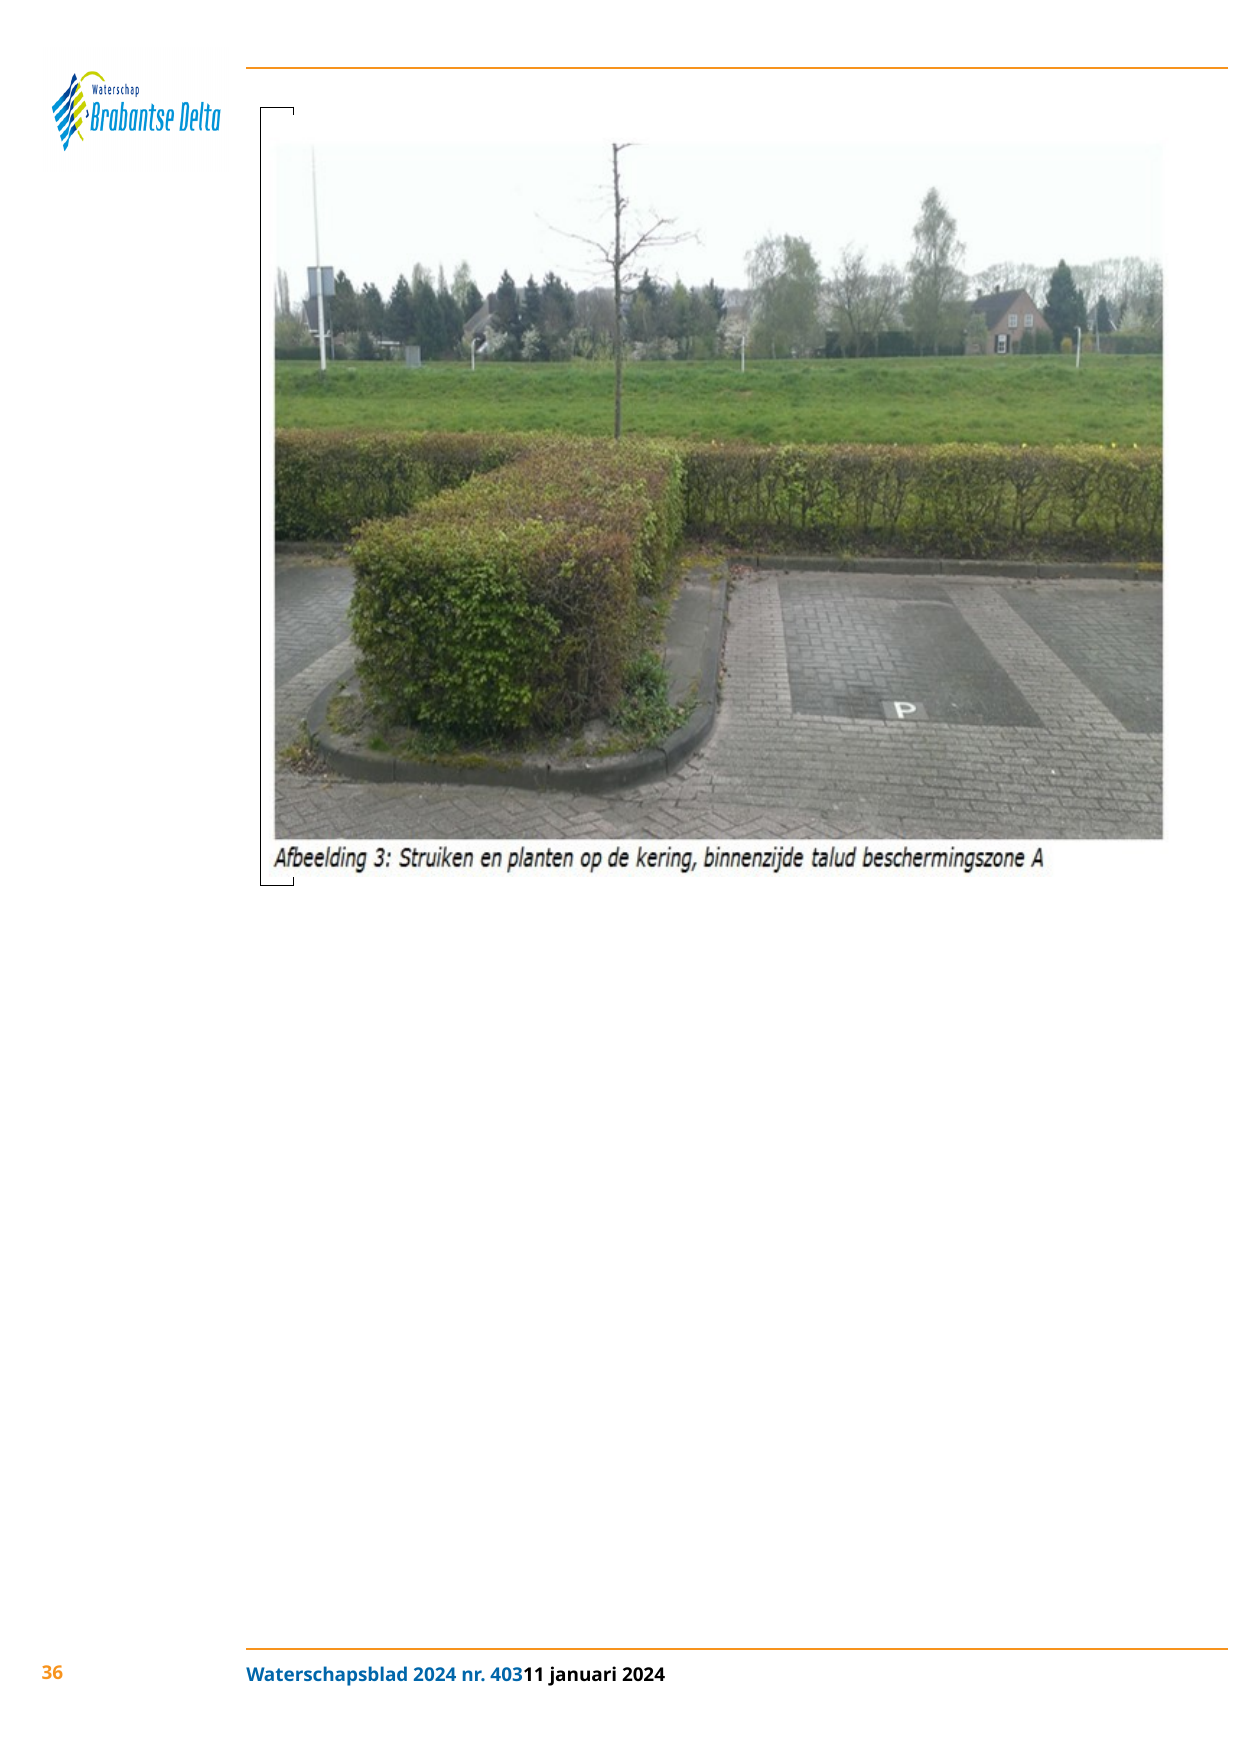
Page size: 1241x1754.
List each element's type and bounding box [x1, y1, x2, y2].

picture [268, 115, 1173, 877]
picture [41, 47, 231, 172]
